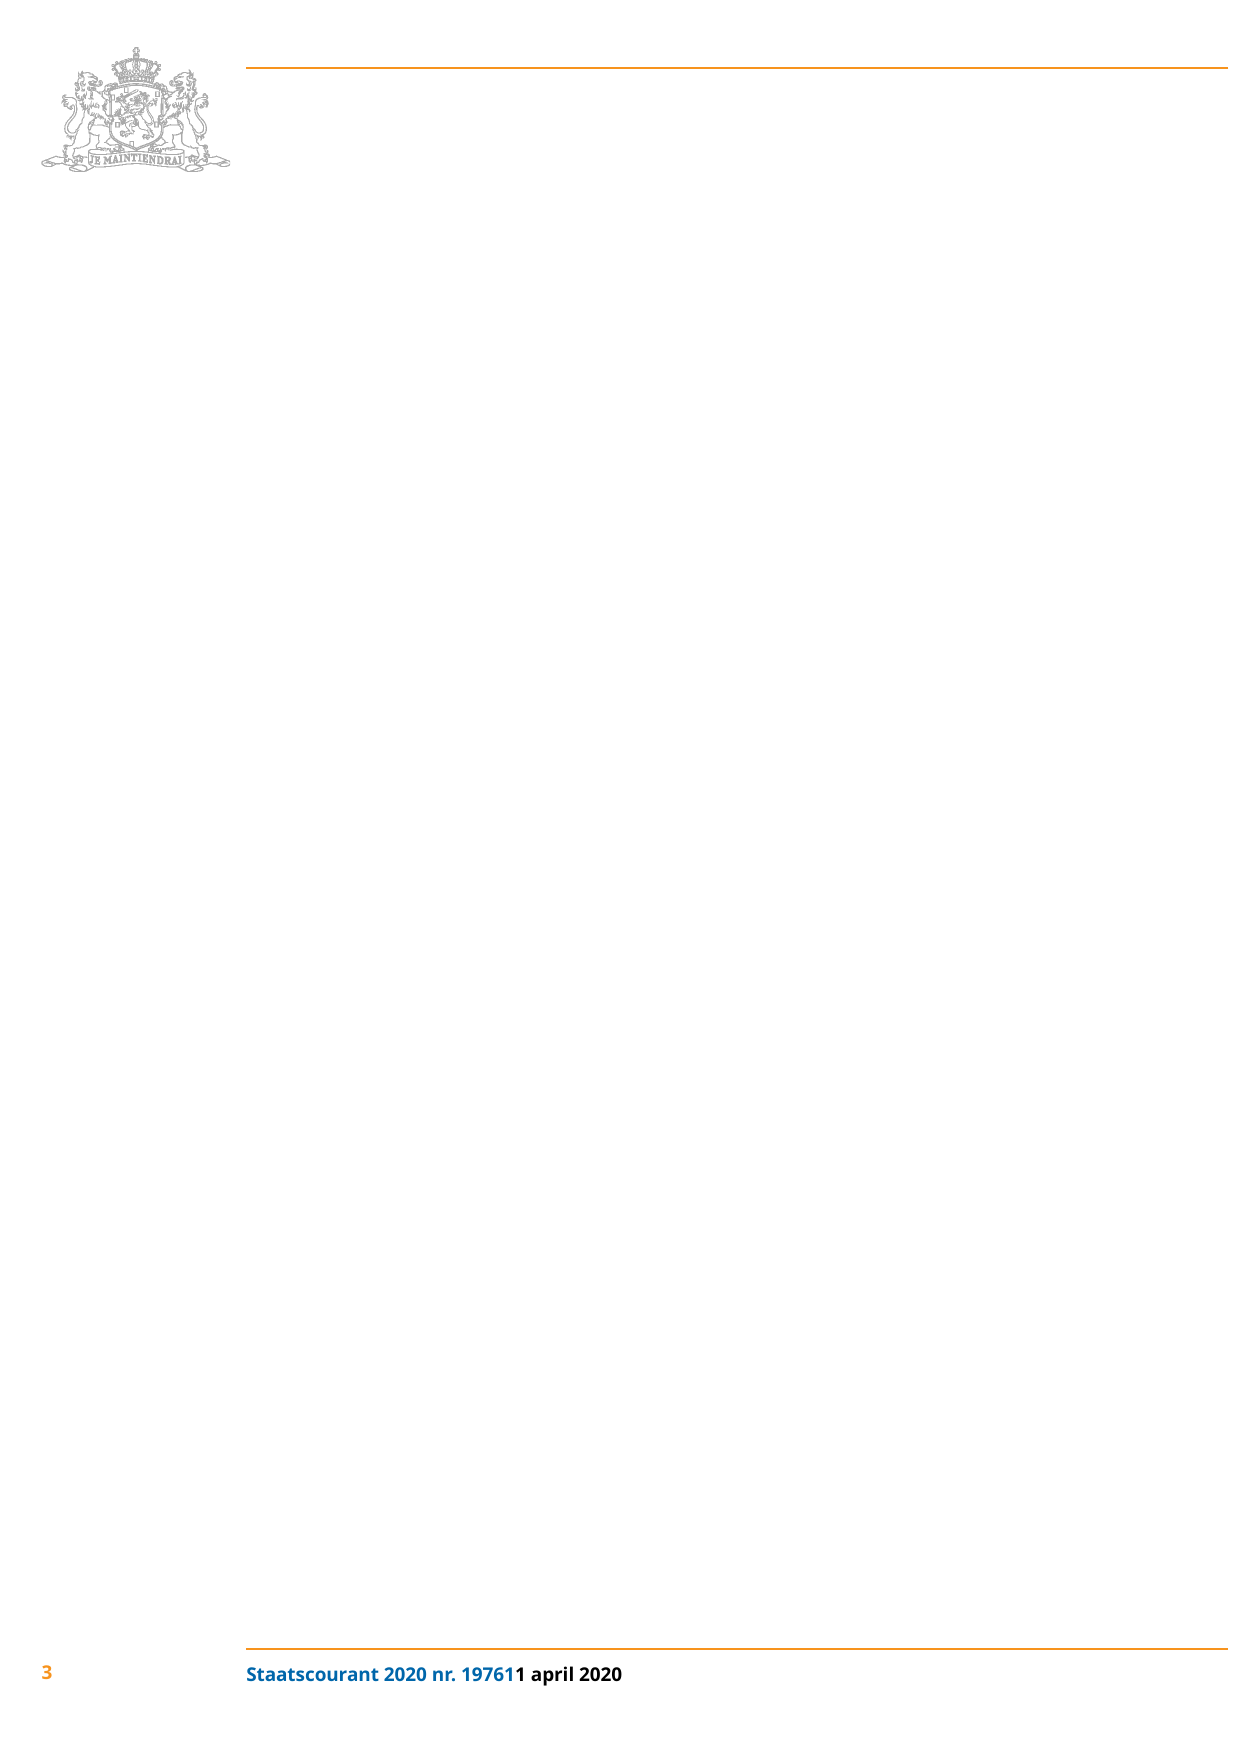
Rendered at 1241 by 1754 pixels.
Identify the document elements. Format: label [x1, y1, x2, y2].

picture [41, 47, 231, 172]
